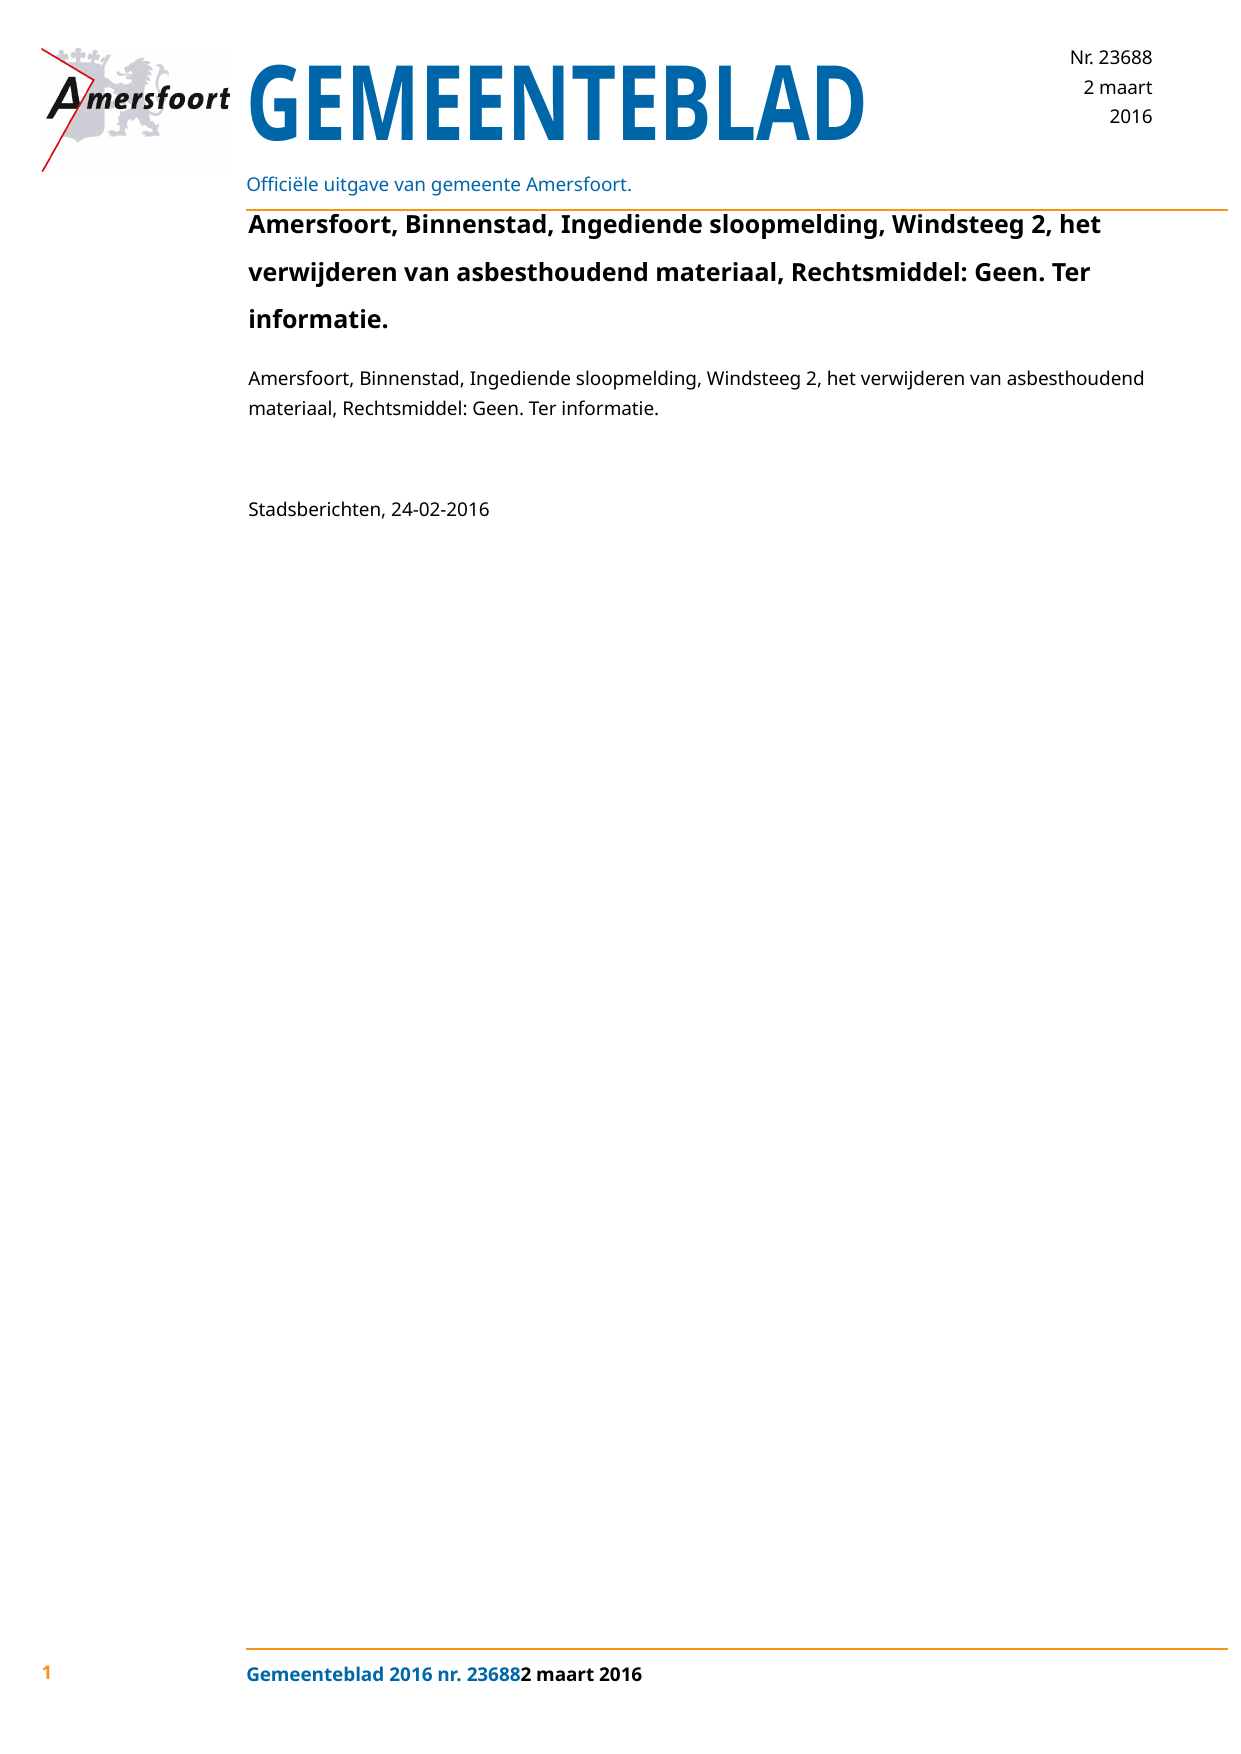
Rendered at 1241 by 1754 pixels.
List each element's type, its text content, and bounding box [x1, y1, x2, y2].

text Amersfoort, Binnenstad, Ingediende sloopmelding, Windsteeg 2, het verwijderen van asbesthoudend materiaal, Rechtsmiddel: Geen. Ter informatie. [248, 366, 1152, 421]
text Amersfoort, Binnenstad, Ingediende sloopmelding, Windsteeg 2, het verwijderen van asbesthoudend materiaal, Rechtsmiddel: Geen. Ter informatie. [248, 211, 1152, 336]
text Stadsberichten, 24-02-2016 [248, 496, 1152, 522]
picture [41, 47, 231, 172]
